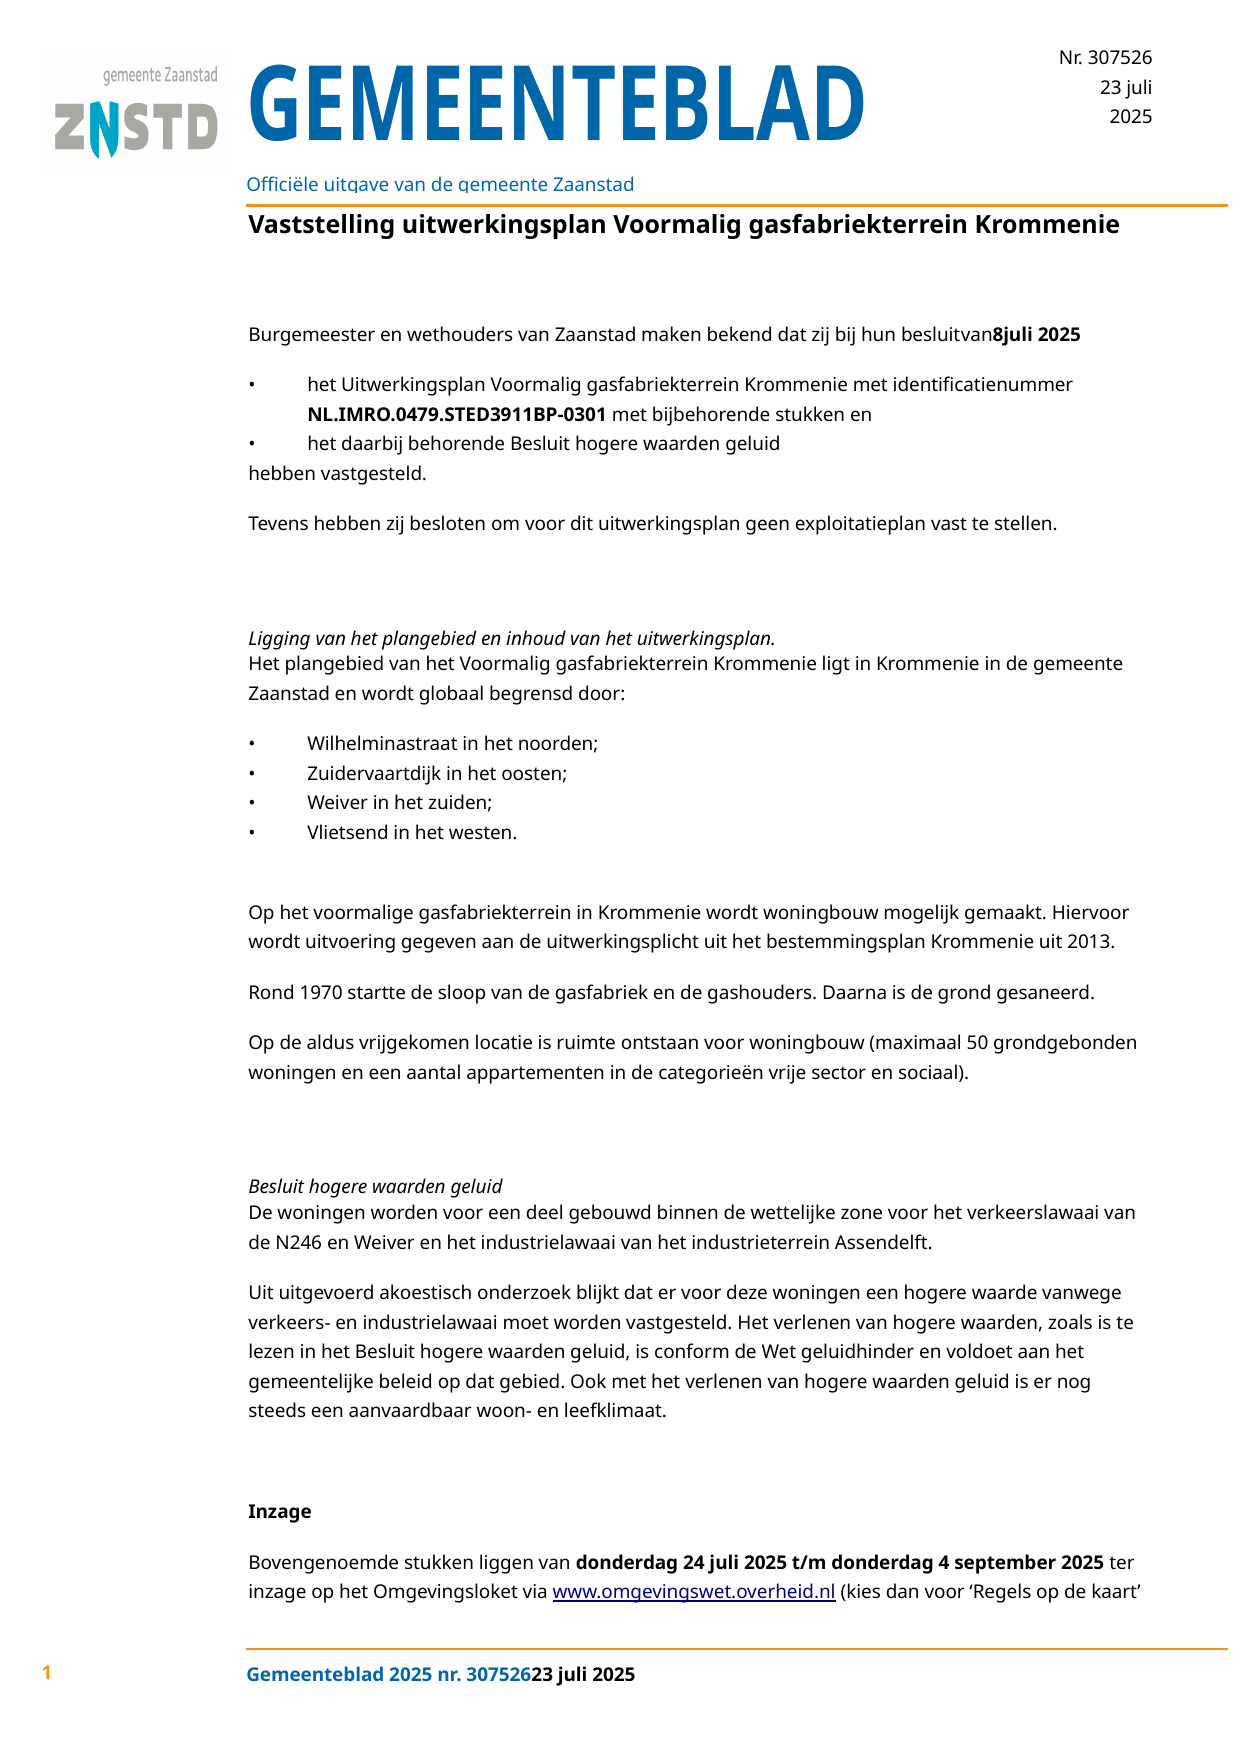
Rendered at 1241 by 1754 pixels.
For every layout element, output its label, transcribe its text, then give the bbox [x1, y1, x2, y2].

text De woningen worden voor een deel gebouwd binnen de wettelijke zone voor het verkeerslawaai van de N246 en Weiver en het industrielawaai van het industrieterrein Assendelft. [248, 1199, 1152, 1254]
text Ligging van het plangebied en inhoud van het uitwerkingsplan. [248, 625, 1152, 650]
list het daarbij behorende Besluit hogere waarden geluid [248, 430, 1152, 456]
text Uit uitgevoerd akoestisch onderzoek blijkt dat er voor deze woningen een hogere waarde vanwege verkeers- en industrielawaai moet worden vastgesteld. Het verlenen van hogere waarden, zoals is te lezen in het Besluit hogere waarden geluid, is conform de Wet geluidhinder en voldoet aan het gemeentelijke beleid op dat gebied. Ook met het verlenen van hogere waarden geluid is er nog steeds een aanvaardbaar woon- en leefklimaat. [248, 1279, 1152, 1423]
text Vaststelling uitwerkingsplan Voormalig gasfabriekterrein Krommenie [248, 207, 1152, 241]
text Rond 1970 startte de sloop van de gasfabriek en de gashouders. Daarna is de grond gesaneerd. [248, 979, 1152, 1005]
list Weiver in het zuiden; [248, 789, 1152, 815]
text Het plangebied van het Voormalig gasfabriekterrein Krommenie ligt in Krommenie in de gemeente Zaanstad en wordt globaal begrensd door: [248, 650, 1152, 706]
text Inzage [248, 1498, 1152, 1524]
list Zuidervaartdijk in het oosten; [248, 760, 1152, 786]
text hebben vastgesteld. [248, 460, 1152, 486]
text Besluit hogere waarden geluid [248, 1173, 1152, 1199]
text Op het voormalige gasfabriekterrein in Krommenie wordt woningbouw mogelijk gemaakt. Hiervoor wordt uitvoering gegeven aan de uitwerkingsplicht uit het bestemmingsplan Krommenie uit 2013. [248, 899, 1152, 954]
list Vlietsend in het westen. [248, 819, 1152, 845]
picture [41, 47, 231, 172]
text Tevens hebben zij besloten om voor dit uitwerkingsplan geen exploitatieplan vast te stellen. [248, 510, 1152, 536]
text Bovengenoemde stukken liggen van donderdag 24 juli 2025 t/m donderdag 4 september 2025 ter inzage op het Omgevingsloket via www.omgevingswet.overheid.nl (kies dan voor ‘Regels op de kaart’ [248, 1549, 1152, 1604]
text Burgemeester en wethouders van Zaanstad maken bekend dat zij bij hun besluitvan8juli 2025 [248, 321, 1152, 346]
text Op de aldus vrijgekomen locatie is ruimte ontstaan voor woningbouw (maximaal 50 grondgebonden woningen en een aantal appartementen in de categorieën vrije sector en sociaal). [248, 1029, 1152, 1085]
list Wilhelminastraat in het noorden; [248, 730, 1152, 756]
list het Uitwerkingsplan Voormalig gasfabriekterrein Krommenie met identificatienummer NL.IMRO.0479.STED3911BP-0301 met bijbehorende stukken en [248, 371, 1152, 426]
